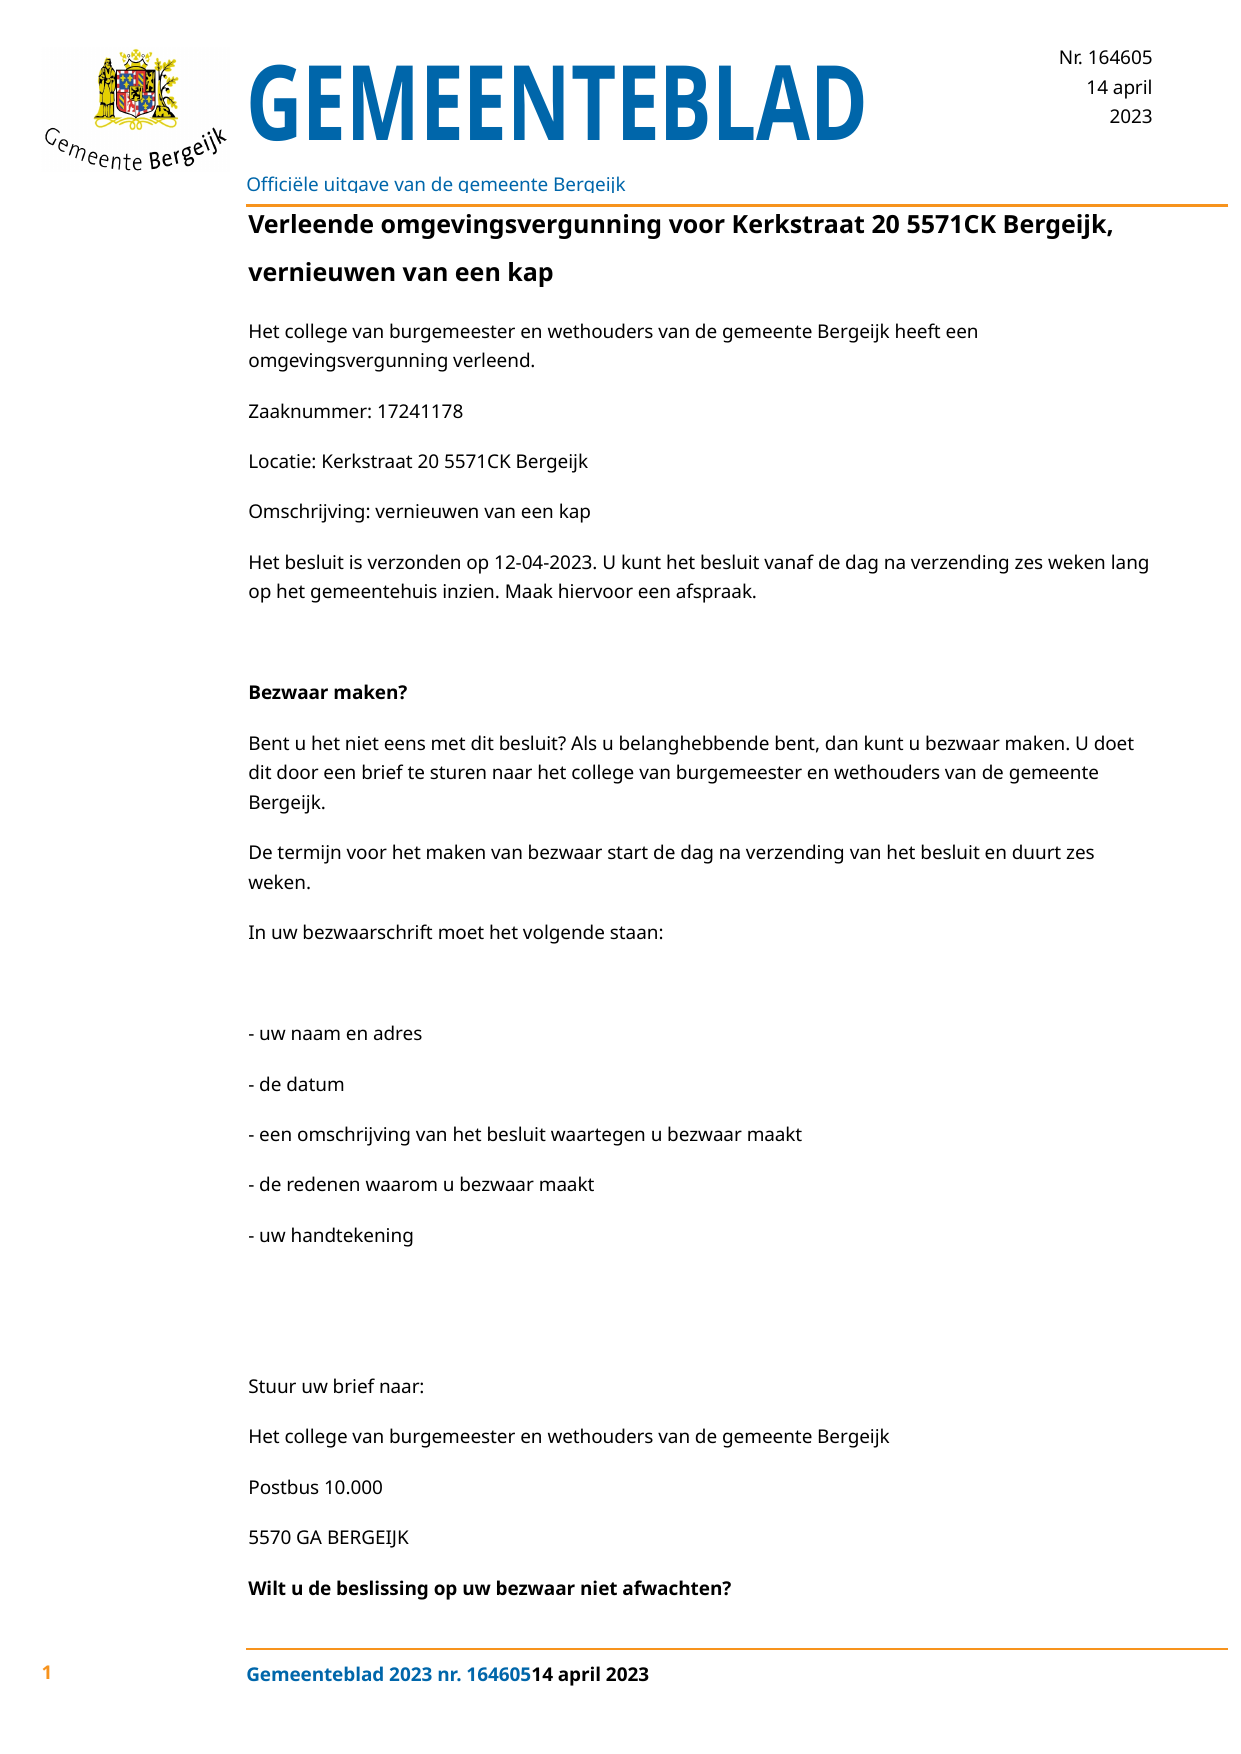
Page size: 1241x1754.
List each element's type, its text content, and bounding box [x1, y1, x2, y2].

picture [41, 47, 231, 172]
text Stuur uw brief naar: [248, 1373, 1152, 1399]
text Locatie: Kerkstraat 20 5571CK Bergeijk [248, 448, 1152, 474]
text Zaaknummer: 17241178 [248, 398, 1152, 424]
text Omschrijving: vernieuwen van een kap [248, 499, 1152, 524]
text - uw handtekening [248, 1222, 1152, 1248]
text Het besluit is verzonden op 12-04-2023. U kunt het besluit vanaf de dag na verzending zes weken lang op het gemeentehuis inzien. Maak hiervoor een afspraak. [248, 549, 1152, 604]
text Wilt u de beslissing op uw bezwaar niet afwachten? [248, 1575, 1152, 1601]
text Bezwaar maken? [248, 679, 1152, 705]
text - uw naam en adres [248, 1020, 1152, 1046]
text Bent u het niet eens met dit besluit? Als u belanghebbende bent, dan kunt u bezwaar maken. U doet dit door een brief te sturen naar het college van burgemeester en wethouders van de gemeente Bergeijk. [248, 730, 1152, 815]
text - de datum [248, 1071, 1152, 1097]
text - de redenen waarom u bezwaar maakt [248, 1172, 1152, 1197]
text Verleende omgevingsvergunning voor Kerkstraat 20 5571CK Bergeijk, vernieuwen van een kap [248, 207, 1152, 288]
text Het college van burgemeester en wethouders van de gemeente Bergeijk [248, 1424, 1152, 1449]
text - een omschrijving van het besluit waartegen u bezwaar maakt [248, 1121, 1152, 1147]
text 5570 GA BERGEIJK [248, 1524, 1152, 1550]
text De termijn voor het maken van bezwaar start de dag na verzending van het besluit en duurt zes weken. [248, 839, 1152, 895]
text Het college van burgemeester en wethouders van de gemeente Bergeijk heeft een omgevingsvergunning verleend. [248, 318, 1152, 373]
text In uw bezwaarschrift moet het volgende staan: [248, 919, 1152, 945]
text Postbus 10.000 [248, 1474, 1152, 1500]
